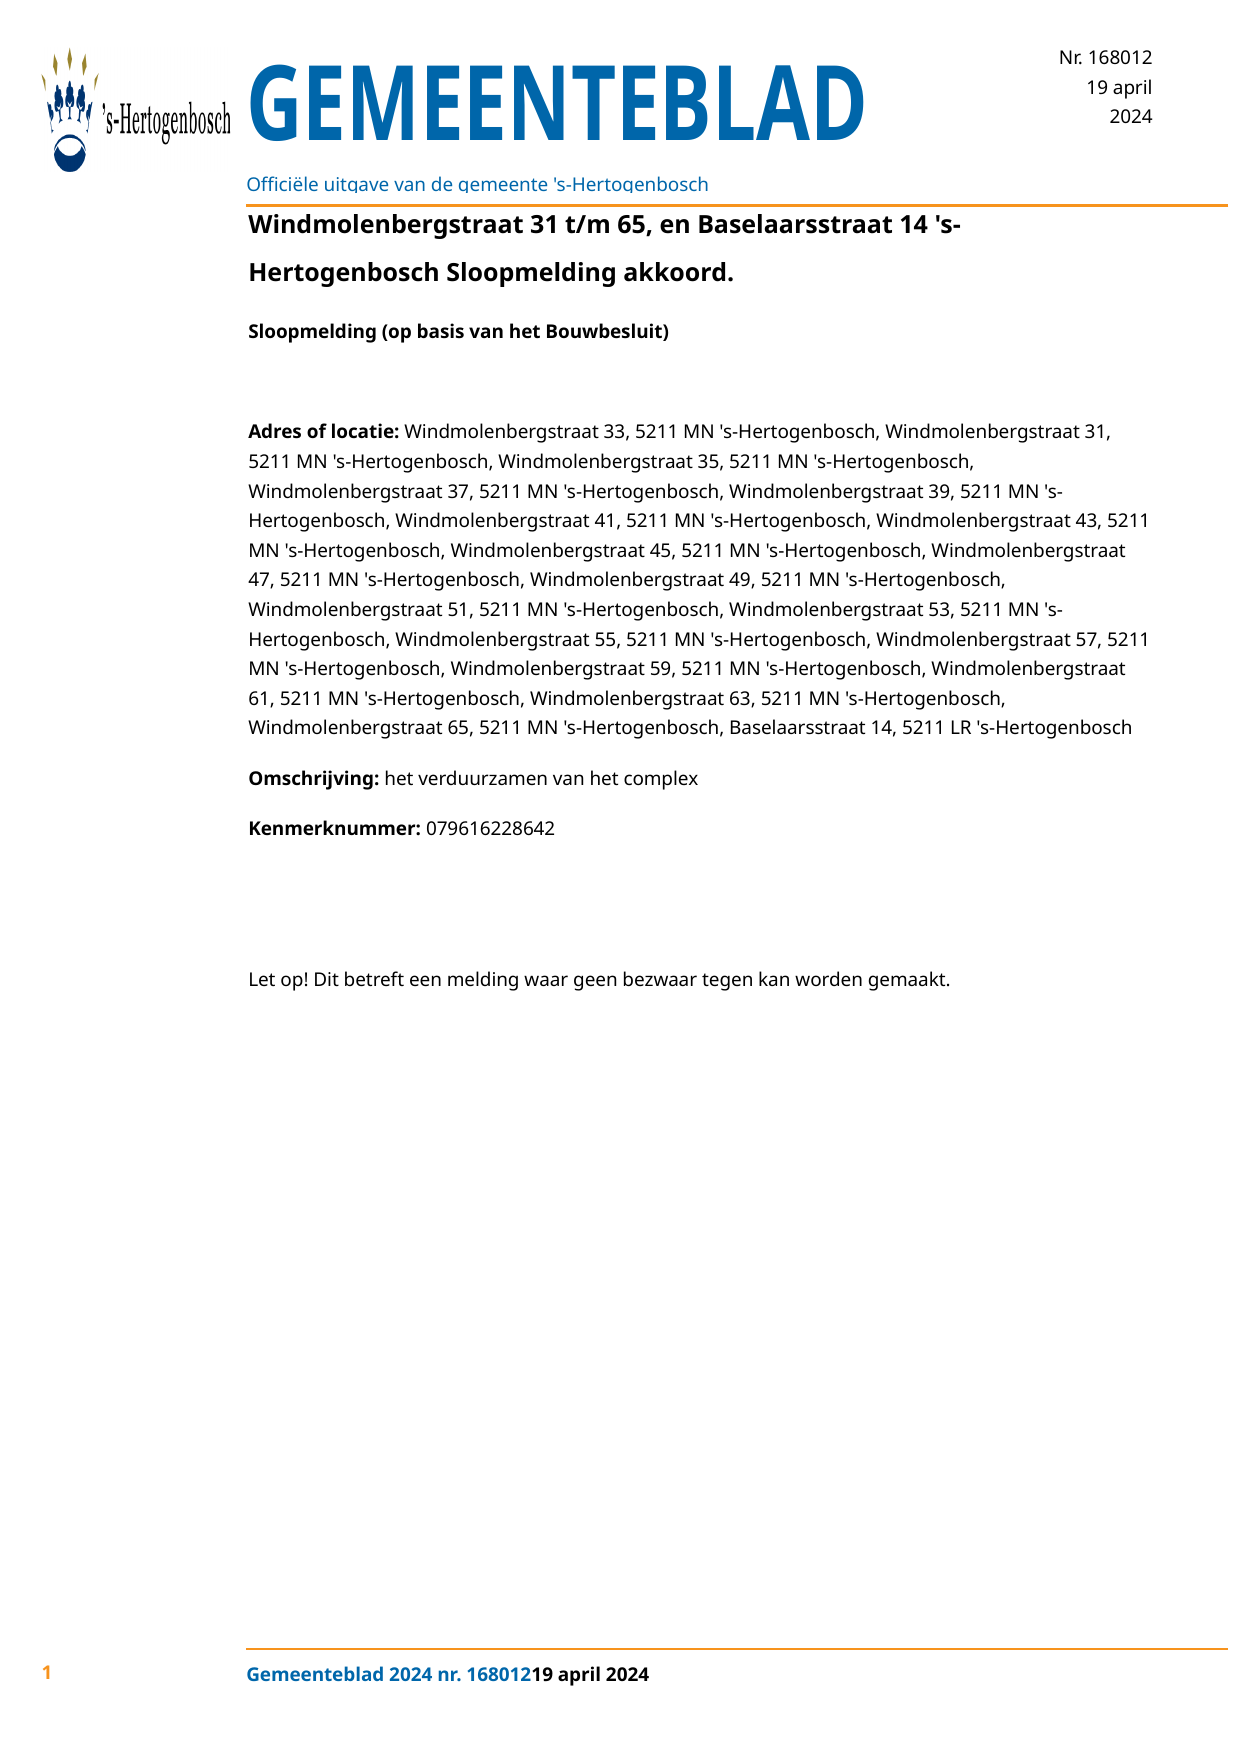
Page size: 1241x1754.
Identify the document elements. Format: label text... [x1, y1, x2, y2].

picture [41, 47, 231, 172]
text Sloopmelding (op basis van het Bouwbesluit) [248, 318, 1152, 344]
text Omschrijving: het verduurzamen van het complex [248, 765, 1152, 791]
text Adres of locatie: Windmolenbergstraat 33, 5211 MN 's-Hertogenbosch, Windmolenbergstraat 31, 5211 MN 's-Hertogenbosch, Windmolenbergstraat 35, 5211 MN 's-Hertogenbosch, Windmolenbergstraat 37, 5211 MN 's-Hertogenbosch, Windmolenbergstraat 39, 5211 MN 's-Hertogenbosch, Windmolenbergstraat 41, 5211 MN 's-Hertogenbosch, Windmolenbergstraat 43, 5211 MN 's-Hertogenbosch, Windmolenbergstraat 45, 5211 MN 's-Hertogenbosch, Windmolenbergstraat 47, 5211 MN 's-Hertogenbosch, Windmolenbergstraat 49, 5211 MN 's-Hertogenbosch, Windmolenbergstraat 51, 5211 MN 's-Hertogenbosch, Windmolenbergstraat 53, 5211 MN 's-Hertogenbosch, Windmolenbergstraat 55, 5211 MN 's-Hertogenbosch, Windmolenbergstraat 57, 5211 MN 's-Hertogenbosch, Windmolenbergstraat 59, 5211 MN 's-Hertogenbosch, Windmolenbergstraat 61, 5211 MN 's-Hertogenbosch, Windmolenbergstraat 63, 5211 MN 's-Hertogenbosch, Windmolenbergstraat 65, 5211 MN 's-Hertogenbosch, Baselaarsstraat 14, 5211 LR 's-Hertogenbosch [248, 419, 1152, 740]
text Windmolenbergstraat 31 t/m 65, en Baselaarsstraat 14 's-Hertogenbosch Sloopmelding akkoord. [248, 207, 1152, 288]
text Let op! Dit betreft een melding waar geen bezwaar tegen kan worden gemaakt. [248, 967, 1152, 992]
text Kenmerknummer: 079616228642 [248, 815, 1152, 841]
